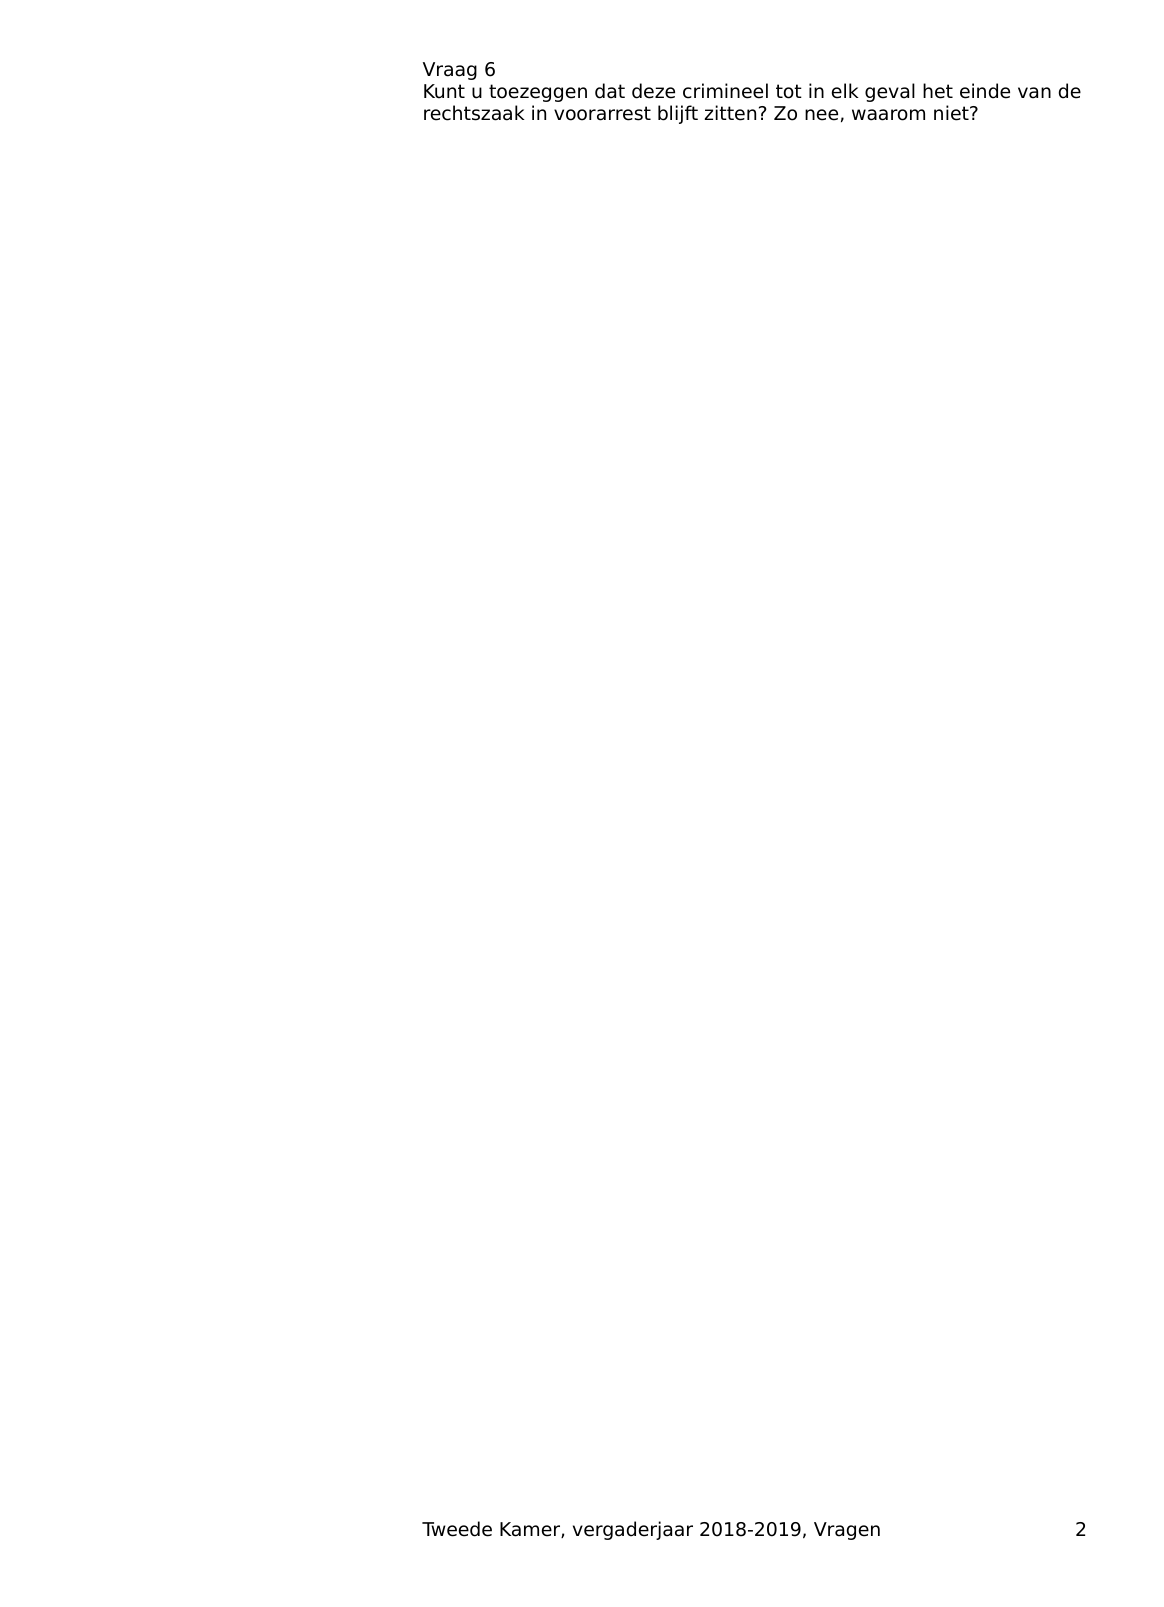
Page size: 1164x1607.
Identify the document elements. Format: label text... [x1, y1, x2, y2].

text Vraag 6 [422, 59, 1087, 81]
text Kunt u toezeggen dat deze crimineel tot in elk geval het einde van de rechtszaak in voorarrest blijft zitten? Zo nee, waarom niet? [422, 81, 1087, 125]
